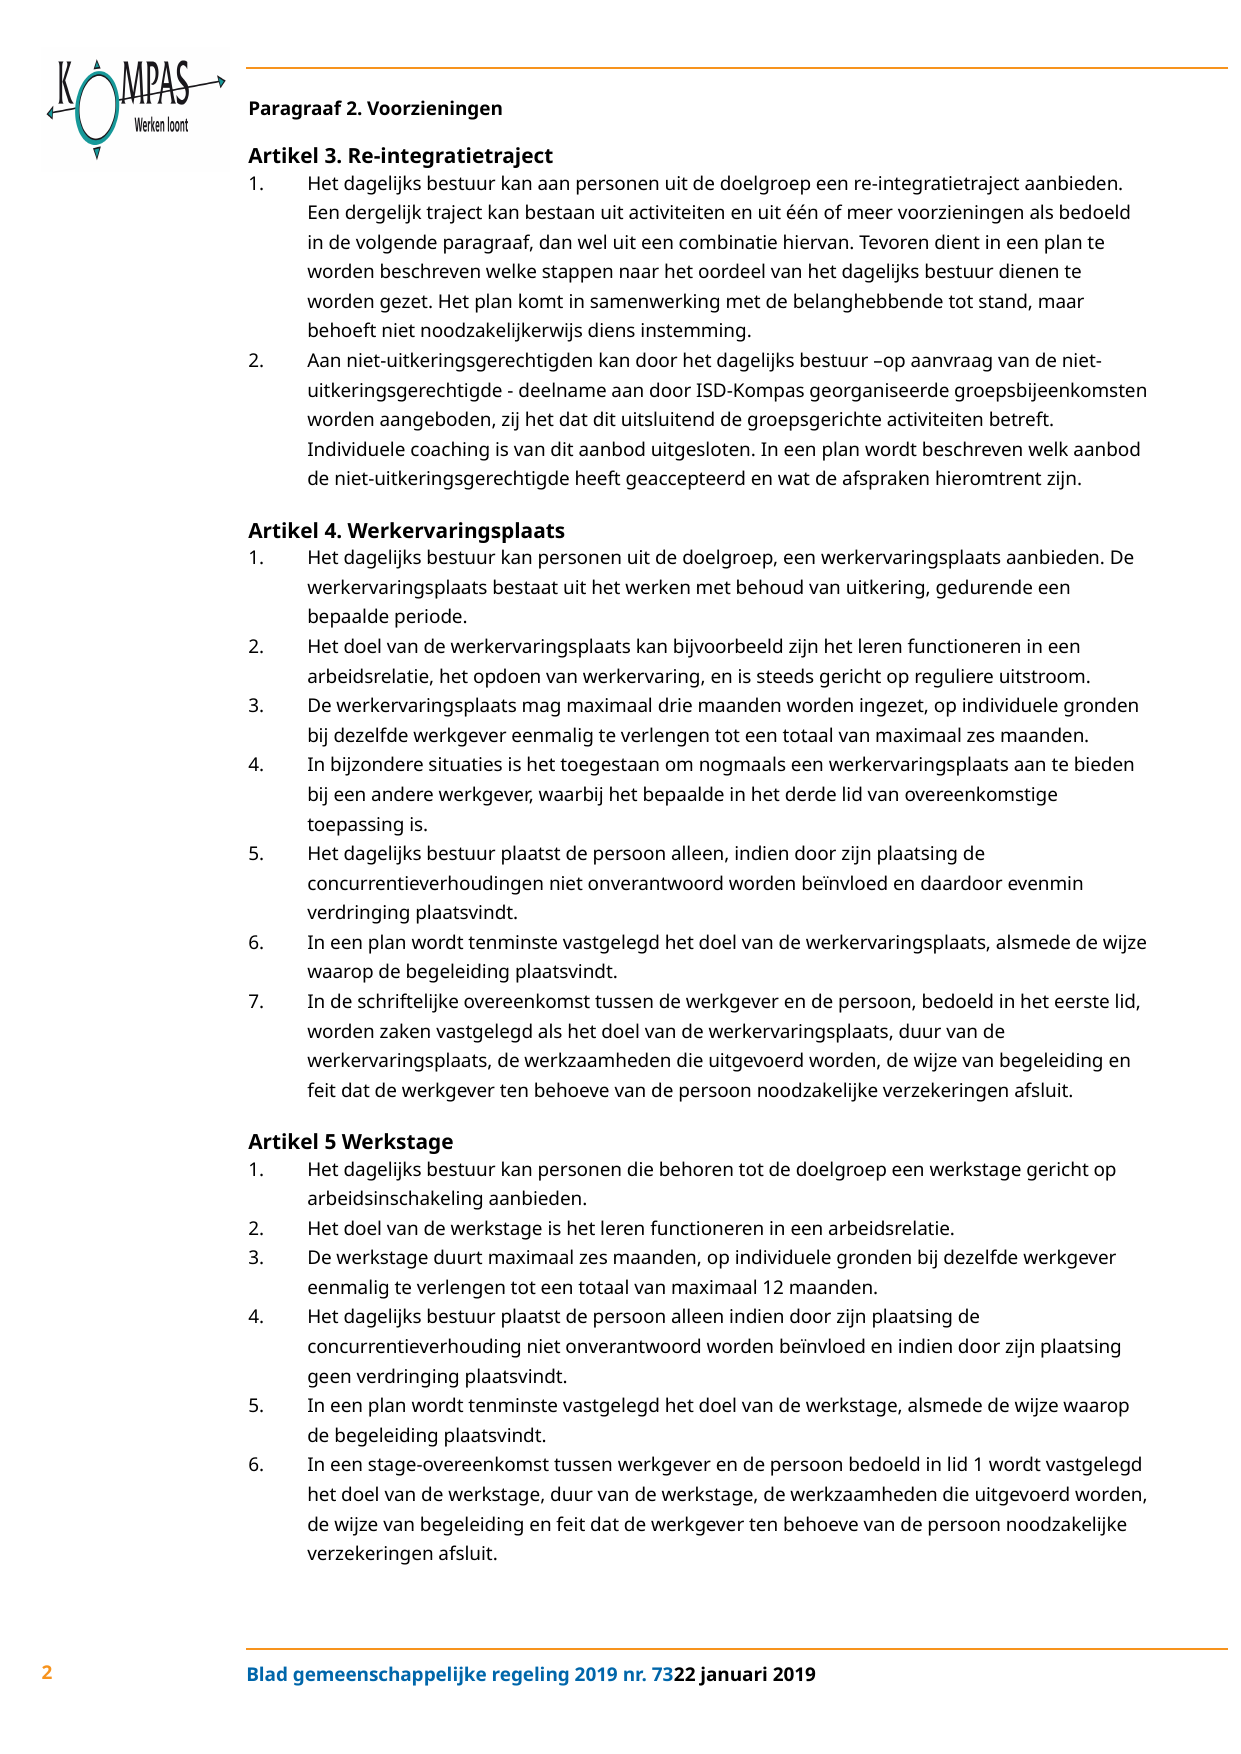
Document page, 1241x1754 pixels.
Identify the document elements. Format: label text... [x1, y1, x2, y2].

list De werkervaringsplaats mag maximaal drie maanden worden ingezet, op individuele gronden bij dezelfde werkgever eenmalig te verlengen tot een totaal van maximaal zes maanden. [248, 692, 1152, 748]
list In een plan wordt tenminste vastgelegd het doel van de werkervaringsplaats, alsmede de wijze waarop de begeleiding plaatsvindt. [248, 929, 1152, 984]
text Paragraaf 2. Voorzieningen [248, 95, 1152, 121]
list In bijzondere situaties is het toegestaan om nogmaals een werkervaringsplaats aan te bieden bij een andere werkgever, waarbij het bepaalde in het derde lid van overeenkomstige toepassing is. [248, 752, 1152, 836]
list Het dagelijks bestuur plaatst de persoon alleen, indien door zijn plaatsing de concurrentieverhoudingen niet onverantwoord worden beïnvloed en daardoor evenmin verdringing plaatsvindt. [248, 840, 1152, 925]
list In een stage-overeenkomst tussen werkgever en de persoon bedoeld in lid 1 wordt vastgelegd het doel van de werkstage, duur van de werkstage, de werkzaamheden die uitgevoerd worden, de wijze van begeleiding en feit dat de werkgever ten behoeve van de persoon noodzakelijke verzekeringen afsluit. [248, 1452, 1152, 1566]
list De werkstage duurt maximaal zes maanden, op individuele gronden bij dezelfde werkgever eenmalig te verlengen tot een totaal van maximaal 12 maanden. [248, 1244, 1152, 1300]
picture [41, 47, 231, 172]
list In een plan wordt tenminste vastgelegd het doel van de werkstage, alsmede de wijze waarop de begeleiding plaatsvindt. [248, 1392, 1152, 1448]
list Het dagelijks bestuur kan personen die behoren tot de doelgroep een werkstage gericht op arbeidsinschakeling aanbieden. [248, 1156, 1152, 1211]
list Het doel van de werkstage is het leren functioneren in een arbeidsrelatie. [248, 1215, 1152, 1241]
list Het dagelijks bestuur kan personen uit de doelgroep, een werkervaringsplaats aanbieden. De werkervaringsplaats bestaat uit het werken met behoud van uitkering, gedurende een bepaalde periode. [248, 544, 1152, 629]
list Het dagelijks bestuur plaatst de persoon alleen indien door zijn plaatsing de concurrentieverhouding niet onverantwoord worden beïnvloed en indien door zijn plaatsing geen verdringing plaatsvindt. [248, 1304, 1152, 1389]
list Het dagelijks bestuur kan aan personen uit de doelgroep een re-integratietraject aanbieden. Een dergelijk traject kan bestaan uit activiteiten en uit één of meer voorzieningen als bedoeld in de volgende paragraaf, dan wel uit een combinatie hiervan. Tevoren dient in een plan te worden beschreven welke stappen naar het oordeel van het dagelijks bestuur dienen te worden gezet. Het plan komt in samenwerking met de belanghebbende tot stand, maar behoeft niet noodzakelijkerwijs diens instemming. [248, 170, 1152, 343]
list Het doel van de werkervaringsplaats kan bijvoorbeeld zijn het leren functioneren in een arbeidsrelatie, het opdoen van werkervaring, en is steeds gericht op reguliere uitstroom. [248, 633, 1152, 688]
list In de schriftelijke overeenkomst tussen de werkgever en de persoon, bedoeld in het eerste lid, worden zaken vastgelegd als het doel van de werkervaringsplaats, duur van de werkervaringsplaats, de werkzaamheden die uitgevoerd worden, de wijze van begeleiding en feit dat de werkgever ten behoeve van de persoon noodzakelijke verzekeringen afsluit. [248, 988, 1152, 1103]
text Artikel 5 Werkstage [248, 1127, 1152, 1156]
list Aan niet-uitkeringsgerechtigden kan door het dagelijks bestuur –op aanvraag van de niet-uitkeringsgerechtigde - deelname aan door ISD-Kompas georganiseerde groepsbijeenkomsten worden aangeboden, zij het dat dit uitsluitend de groepsgerichte activiteiten betreft. Individuele coaching is van dit aanbod uitgesloten. In een plan wordt beschreven welk aanbod de niet-uitkeringsgerechtigde heeft geaccepteerd en wat de afspraken hieromtrent zijn. [248, 347, 1152, 491]
text Artikel 4. Werkervaringsplaats [248, 516, 1152, 544]
text Artikel 3. Re-integratietraject [248, 141, 1152, 170]
